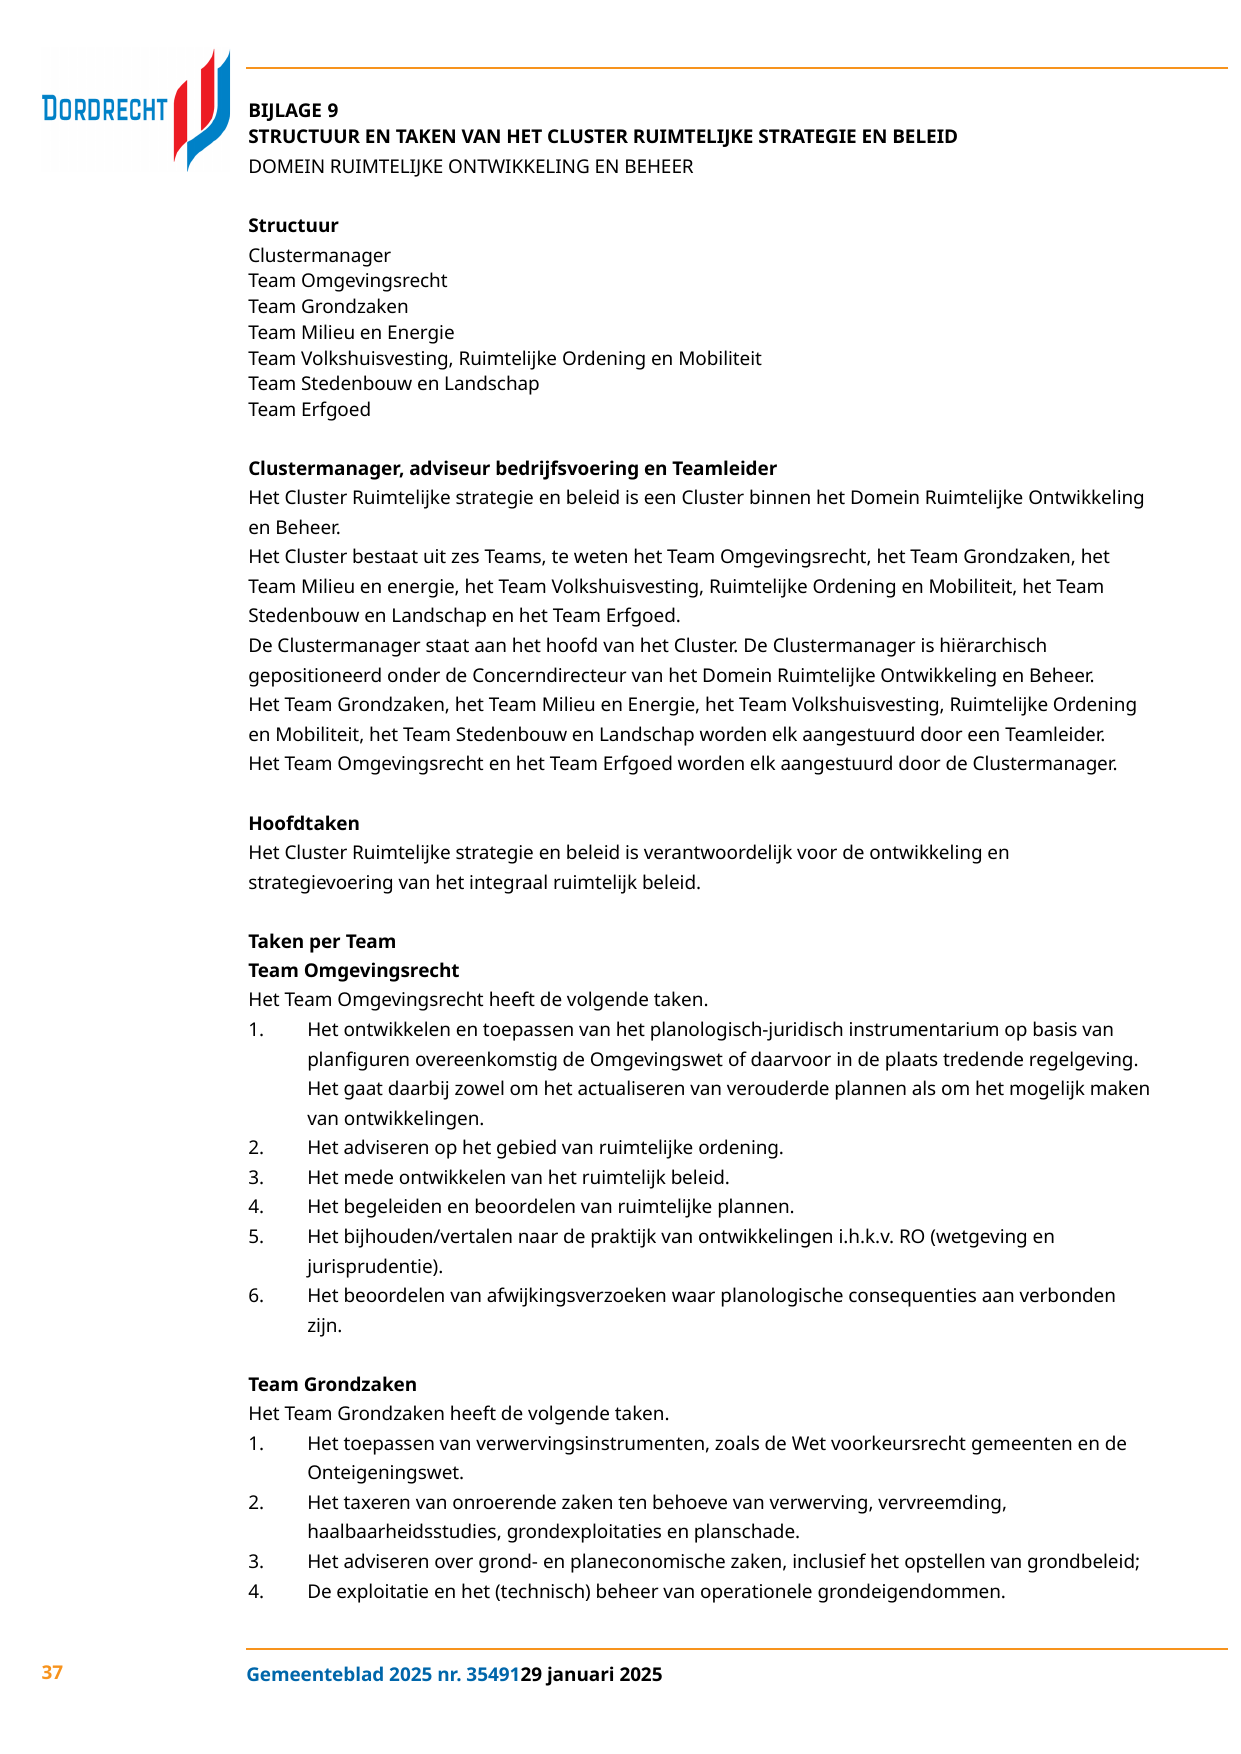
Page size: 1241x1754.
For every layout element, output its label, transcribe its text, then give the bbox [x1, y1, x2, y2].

text Clustermanager, adviseur bedrijfsvoering en Teamleider [248, 455, 1152, 480]
list De exploitatie en het (technisch) beheer van operationele grondeigendommen. [248, 1578, 1152, 1603]
table_cell Team Stedenbouw en Landschap [248, 370, 1152, 396]
text Het Cluster Ruimtelijke strategie en beleid is verantwoordelijk voor de ontwikkeling en strategievoering van het integraal ruimtelijk beleid. [248, 839, 1152, 894]
list Het adviseren op het gebied van ruimtelijke ordening. [248, 1134, 1152, 1160]
text Het Team Grondzaken, het Team Milieu en Energie, het Team Volkshuisvesting, Ruimtelijke Ordening en Mobiliteit, het Team Stedenbouw en Landschap worden elk aangestuurd door een Teamleider. [248, 691, 1152, 747]
list Het bijhouden/vertalen naar de praktijk van ontwikkelingen i.h.k.v. RO (wetgeving en jurisprudentie). [248, 1223, 1152, 1279]
table_header Team Omgevingsrecht [248, 958, 1152, 983]
text Het Team Omgevingsrecht en het Team Erfgoed worden elk aangestuurd door de Clustermanager. [248, 751, 1152, 776]
text Het Team Grondzaken heeft de volgende taken. [248, 1400, 1152, 1426]
list Het begeleiden en beoordelen van ruimtelijke plannen. [248, 1194, 1152, 1219]
text Taken per Team [248, 928, 1152, 954]
picture [41, 47, 231, 172]
text Het Team Omgevingsrecht heeft de volgende taken. [248, 987, 1152, 1012]
text Het Cluster Ruimtelijke strategie en beleid is een Cluster binnen het Domein Ruimtelijke Ontwikkeling en Beheer. [248, 484, 1152, 539]
text De Clustermanager staat aan het hoofd van het Cluster. De Clustermanager is hiërarchisch gepositioneerd onder de Concerndirecteur van het Domein Ruimtelijke Ontwikkeling en Beheer. [248, 632, 1152, 687]
list Het adviseren over grond- en planeconomische zaken, inclusief het opstellen van grondbeleid; [248, 1548, 1152, 1574]
table_cell Team Omgevingsrecht [248, 268, 1152, 293]
text Structuur [248, 212, 1152, 238]
list Het ontwikkelen en toepassen van het planologisch-juridisch instrumentarium op basis van planfiguren overeenkomstig de Omgevingswet of daarvoor in de plaats tredende regelgeving. Het gaat daarbij zowel om het actualiseren van verouderde plannen als om het mogelijk maken van ontwikkelingen. [248, 1016, 1152, 1131]
text DOMEIN RUIMTELIJKE ONTWIKKELING EN BEHEER [248, 153, 1152, 179]
table_cell Team Grondzaken [248, 293, 1152, 319]
text BIJLAGE 9 [248, 95, 1152, 123]
text STRUCTUUR EN TAKEN VAN HET CLUSTER RUIMTELIJKE STRATEGIE EN BELEID [248, 123, 1152, 149]
table_cell Team Erfgoed [248, 396, 1152, 422]
table_cell Team Volkshuisvesting, Ruimtelijke Ordening en Mobiliteit [248, 345, 1152, 370]
table_header Team Grondzaken [248, 1371, 1152, 1397]
text Het Cluster bestaat uit zes Teams, te weten het Team Omgevingsrecht, het Team Grondzaken, het Team Milieu en energie, het Team Volkshuisvesting, Ruimtelijke Ordening en Mobiliteit, het Team Stedenbouw en Landschap en het Team Erfgoed. [248, 543, 1152, 628]
text Hoofdtaken [248, 810, 1152, 835]
list Het beoordelen van afwijkingsverzoeken waar planologische consequenties aan verbonden zijn. [248, 1282, 1152, 1338]
table_cell Team Milieu en Energie [248, 319, 1152, 345]
table_header Clustermanager [248, 242, 1152, 267]
list Het toepassen van verwervingsinstrumenten, zoals de Wet voorkeursrecht gemeenten en de Onteigeningswet. [248, 1430, 1152, 1485]
list Het taxeren van onroerende zaken ten behoeve van verwerving, vervreemding, haalbaarheidsstudies, grondexploitaties en planschade. [248, 1489, 1152, 1544]
list Het mede ontwikkelen van het ruimtelijk beleid. [248, 1164, 1152, 1190]
